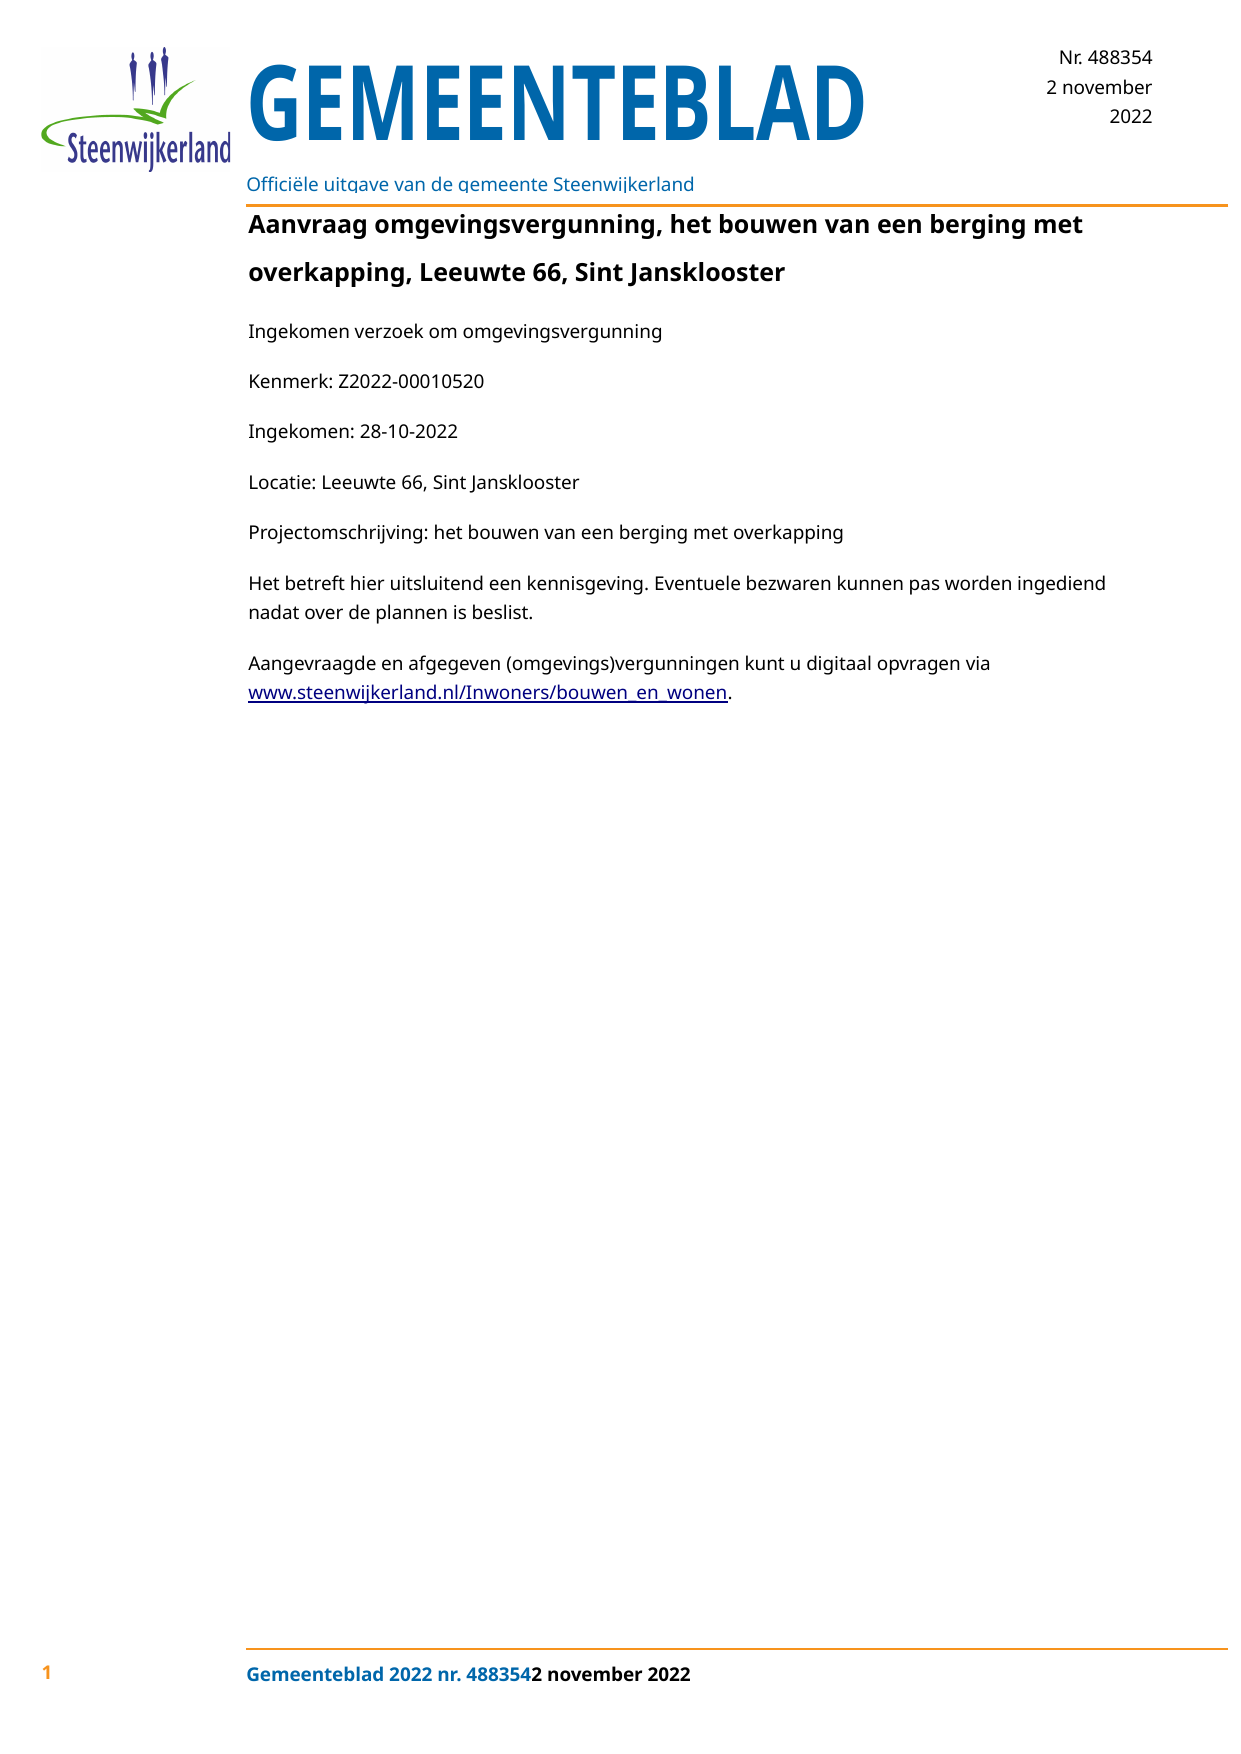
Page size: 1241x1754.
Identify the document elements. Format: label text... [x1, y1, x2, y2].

text Aanvraag omgevingsvergunning, het bouwen van een berging met overkapping, Leeuwte 66, Sint Jansklooster [248, 207, 1152, 288]
picture [41, 47, 231, 172]
text Ingekomen: 28-10-2022 [248, 419, 1152, 444]
text Kenmerk: Z2022-00010520 [248, 368, 1152, 394]
text Het betreft hier uitsluitend een kennisgeving. Eventuele bezwaren kunnen pas worden ingediend nadat over de plannen is beslist. [248, 570, 1152, 625]
text Ingekomen verzoek om omgevingsvergunning [248, 318, 1152, 344]
text Aangevraagde en afgegeven (omgevings)vergunningen kunt u digitaal opvragen via www.steenwijkerland.nl/Inwoners/bouwen_en_wonen. [248, 650, 1152, 705]
text Projectomschrijving: het bouwen van een berging met overkapping [248, 519, 1152, 545]
text Locatie: Leeuwte 66, Sint Jansklooster [248, 469, 1152, 495]
